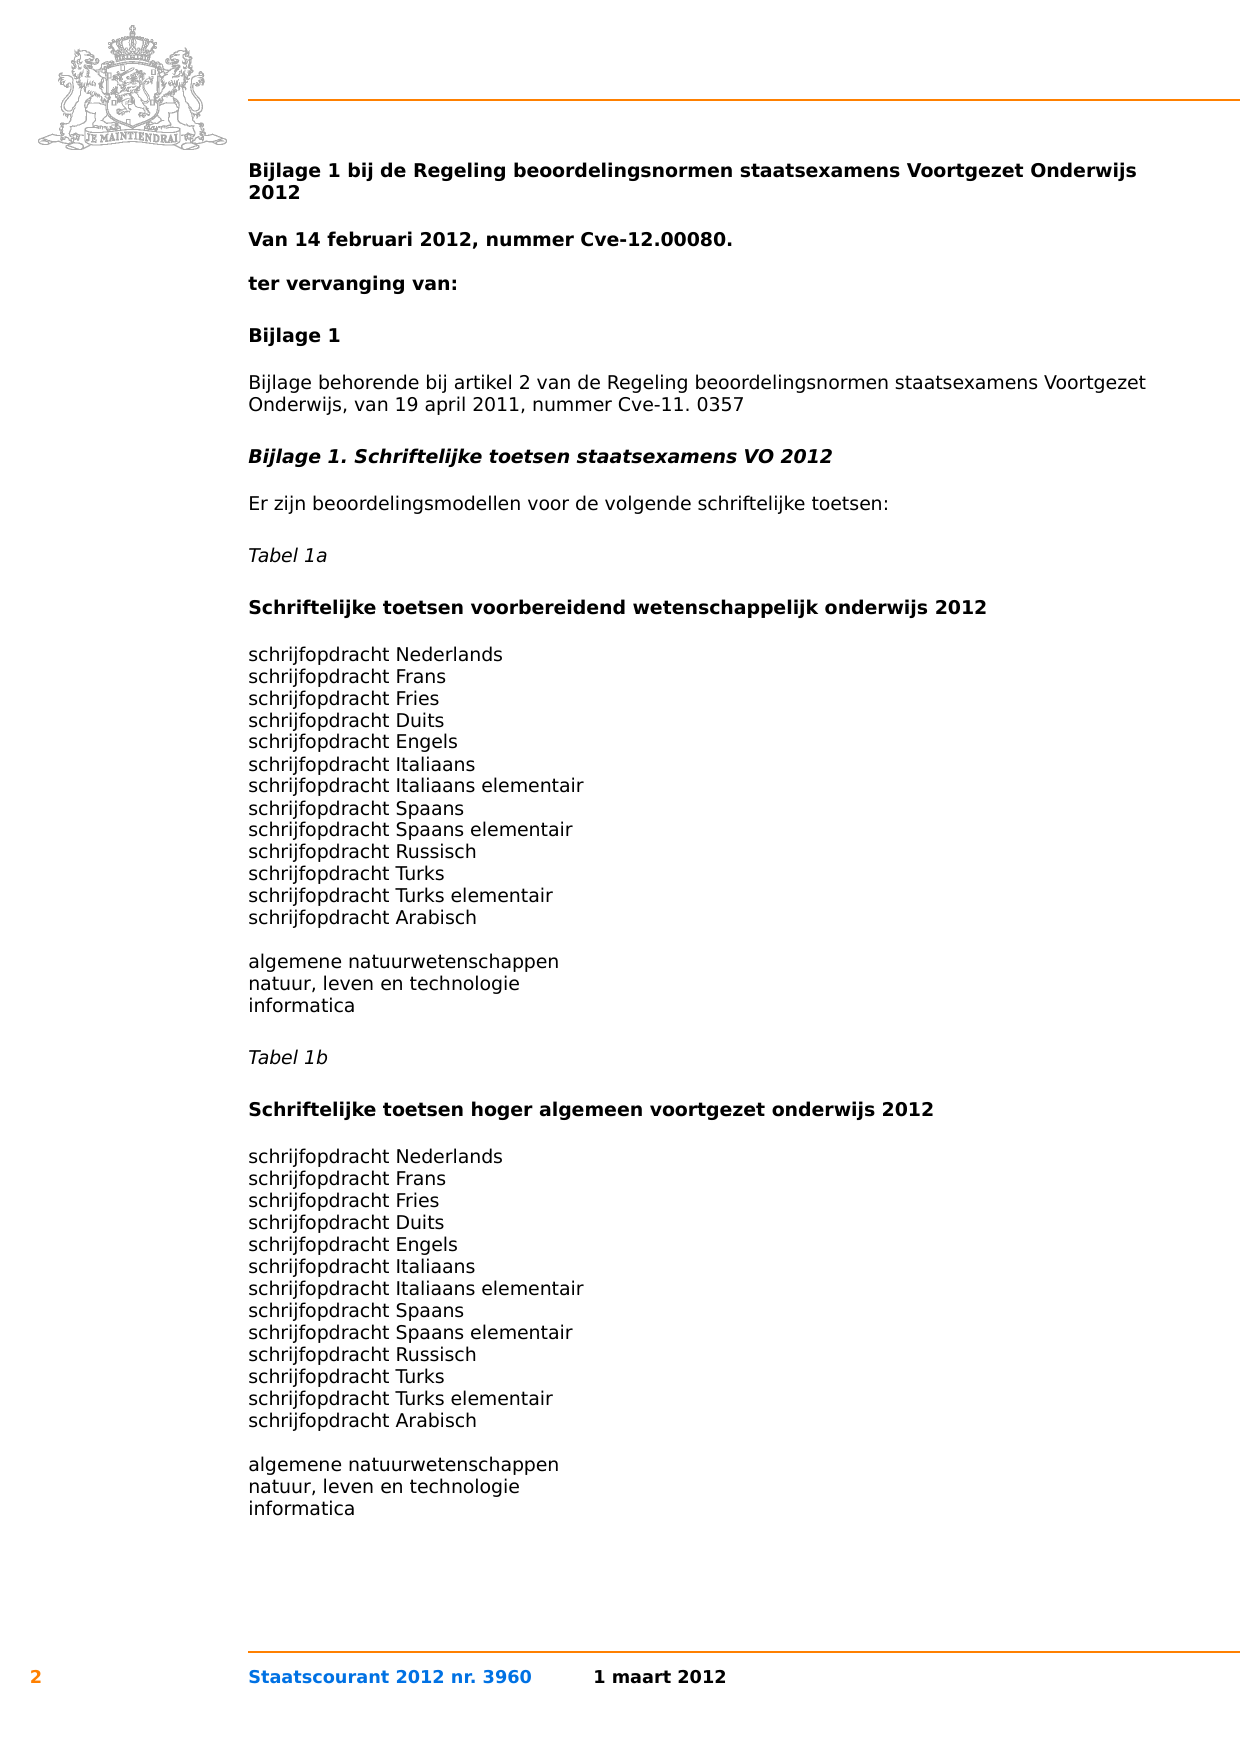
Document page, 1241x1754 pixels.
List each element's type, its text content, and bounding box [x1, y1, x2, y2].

text informatica [248, 995, 1163, 1017]
text schrijfopdracht Duits [248, 1212, 1163, 1234]
subtitle Tabel 1a [248, 544, 1163, 567]
text Van 14 februari 2012, nummer Cve-12.00080. [248, 229, 1163, 251]
text schrijfopdracht Russisch [248, 841, 1163, 863]
text schrijfopdracht Engels [248, 1234, 1163, 1256]
text schrijfopdracht Fries [248, 1190, 1163, 1212]
text schrijfopdracht Italiaans elementair [248, 1278, 1163, 1300]
subtitle Schriftelijke toetsen voorbereidend wetenschappelijk onderwijs 2012 [248, 597, 1163, 618]
text schrijfopdracht Duits [248, 709, 1163, 731]
text schrijfopdracht Frans [248, 1168, 1163, 1190]
text ter vervanging van: [248, 273, 1163, 295]
text schrijfopdracht Engels [248, 731, 1163, 753]
text schrijfopdracht Spaans elementair [248, 819, 1163, 841]
text algemene natuurwetenschappen [248, 951, 1163, 973]
text schrijfopdracht Italiaans [248, 753, 1163, 775]
text schrijfopdracht Nederlands [248, 1146, 1163, 1168]
text schrijfopdracht Turks elementair [248, 1388, 1163, 1410]
text schrijfopdracht Spaans [248, 797, 1163, 819]
text schrijfopdracht Spaans elementair [248, 1322, 1163, 1344]
text schrijfopdracht Spaans [248, 1300, 1163, 1322]
text schrijfopdracht Turks [248, 863, 1163, 885]
text schrijfopdracht Italiaans [248, 1256, 1163, 1278]
text schrijfopdracht Nederlands [248, 643, 1163, 666]
text schrijfopdracht Turks elementair [248, 885, 1163, 907]
subtitle Bijlage 1 [248, 325, 1163, 347]
subtitle Bijlage 1. Schriftelijke toetsen staatsexamens VO 2012 [248, 446, 1163, 468]
text schrijfopdracht Arabisch [248, 907, 1163, 929]
text schrijfopdracht Italiaans elementair [248, 775, 1163, 797]
text Bijlage behorende bij artikel 2 van de Regeling beoordelingsnormen staatsexamens Voortgezet Onderwijs, van 19 april 2011, nummer Cve-11. 0357 [248, 372, 1163, 416]
text schrijfopdracht Fries [248, 687, 1163, 709]
text Er zijn beoordelingsmodellen voor de volgende schriftelijke toetsen: [248, 493, 1163, 514]
text algemene natuurwetenschappen [248, 1454, 1163, 1476]
text natuur, leven en technologie [248, 1476, 1163, 1498]
subtitle Bijlage 1 bij de Regeling beoordelingsnormen staatsexamens Voortgezet Onderwijs 2012 [248, 160, 1163, 204]
text informatica [248, 1498, 1163, 1519]
picture [38, 25, 227, 150]
text schrijfopdracht Arabisch [248, 1410, 1163, 1432]
subtitle Tabel 1b [248, 1047, 1163, 1069]
subtitle Schriftelijke toetsen hoger algemeen voortgezet onderwijs 2012 [248, 1099, 1163, 1121]
text natuur, leven en technologie [248, 973, 1163, 995]
text schrijfopdracht Russisch [248, 1344, 1163, 1366]
text schrijfopdracht Frans [248, 666, 1163, 687]
text schrijfopdracht Turks [248, 1366, 1163, 1388]
